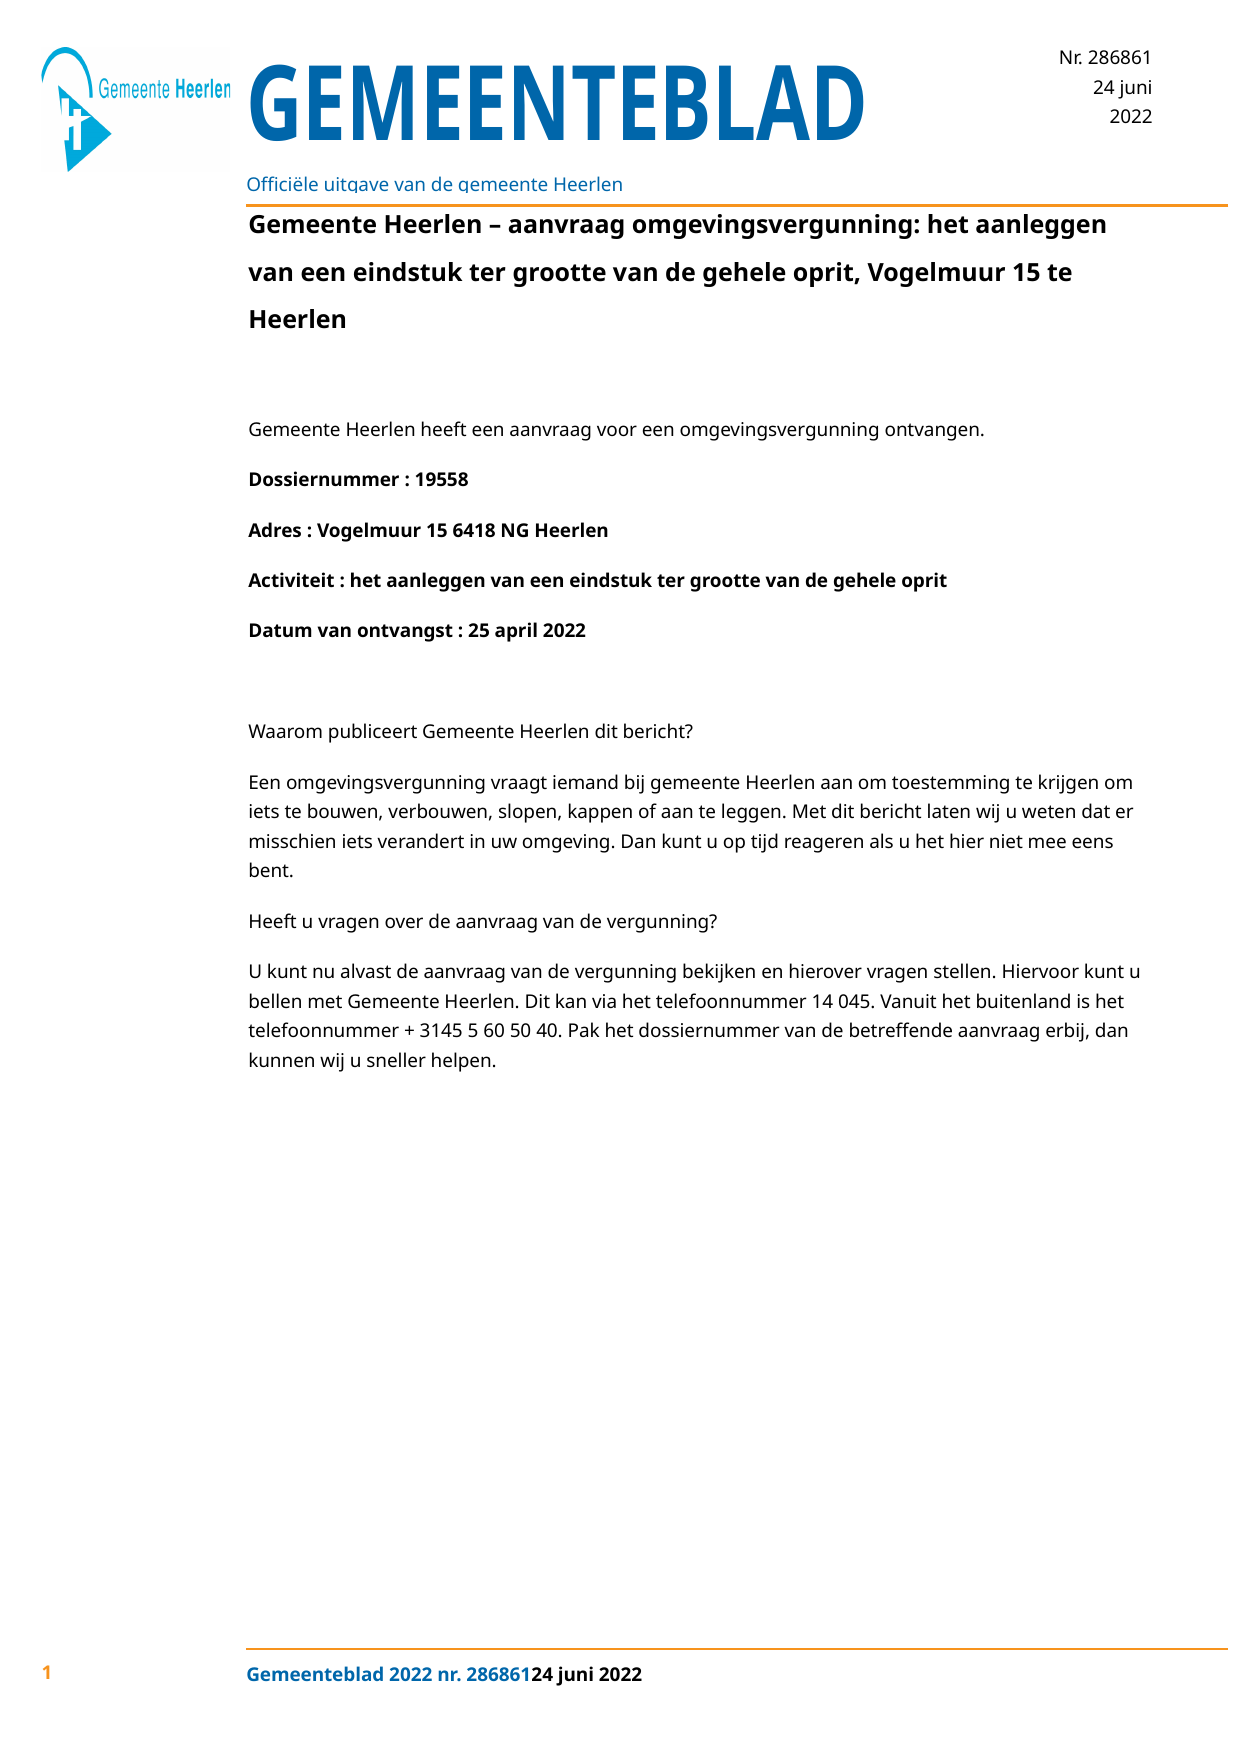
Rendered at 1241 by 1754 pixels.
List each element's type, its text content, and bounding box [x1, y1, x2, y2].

text Dossiernummer : 19558 [248, 466, 1152, 492]
text Activiteit : het aanleggen van een eindstuk ter grootte van de gehele oprit [248, 567, 1152, 593]
picture [41, 47, 59, 70]
text Heeft u vragen over de aanvraag van de vergunning? [248, 908, 1152, 934]
text Een omgevingsvergunning vraagt iemand bij gemeente Heerlen aan om toestemming te krijgen om iets te bouwen, verbouwen, slopen, kappen of aan te leggen. Met dit bericht laten wij u weten dat er misschien iets verandert in uw omgeving. Dan kunt u op tijd reageren als u het hier niet mee eens bent. [248, 769, 1152, 883]
text Waarom publiceert Gemeente Heerlen dit bericht? [248, 718, 1152, 744]
text Datum van ontvangst : 25 april 2022 [248, 618, 1152, 643]
picture [41, 47, 231, 172]
text U kunt nu alvast de aanvraag van de vergunning bekijken en hierover vragen stellen. Hiervoor kunt u bellen met Gemeente Heerlen. Dit kan via het telefoonnummer 14 045. Vanuit het buitenland is het telefoonnummer + 3145 5 60 50 40. Pak het dossiernummer van de betreffende aanvraag erbij, dan kunnen wij u sneller helpen. [248, 958, 1152, 1073]
text Adres : Vogelmuur 15 6418 NG Heerlen [248, 517, 1152, 542]
text Gemeente Heerlen heeft een aanvraag voor een omgevingsvergunning ontvangen. [248, 416, 1152, 442]
text Gemeente Heerlen – aanvraag omgevingsvergunning: het aanleggen van een eindstuk ter grootte van de gehele oprit, Vogelmuur 15 te Heerlen [248, 207, 1152, 336]
